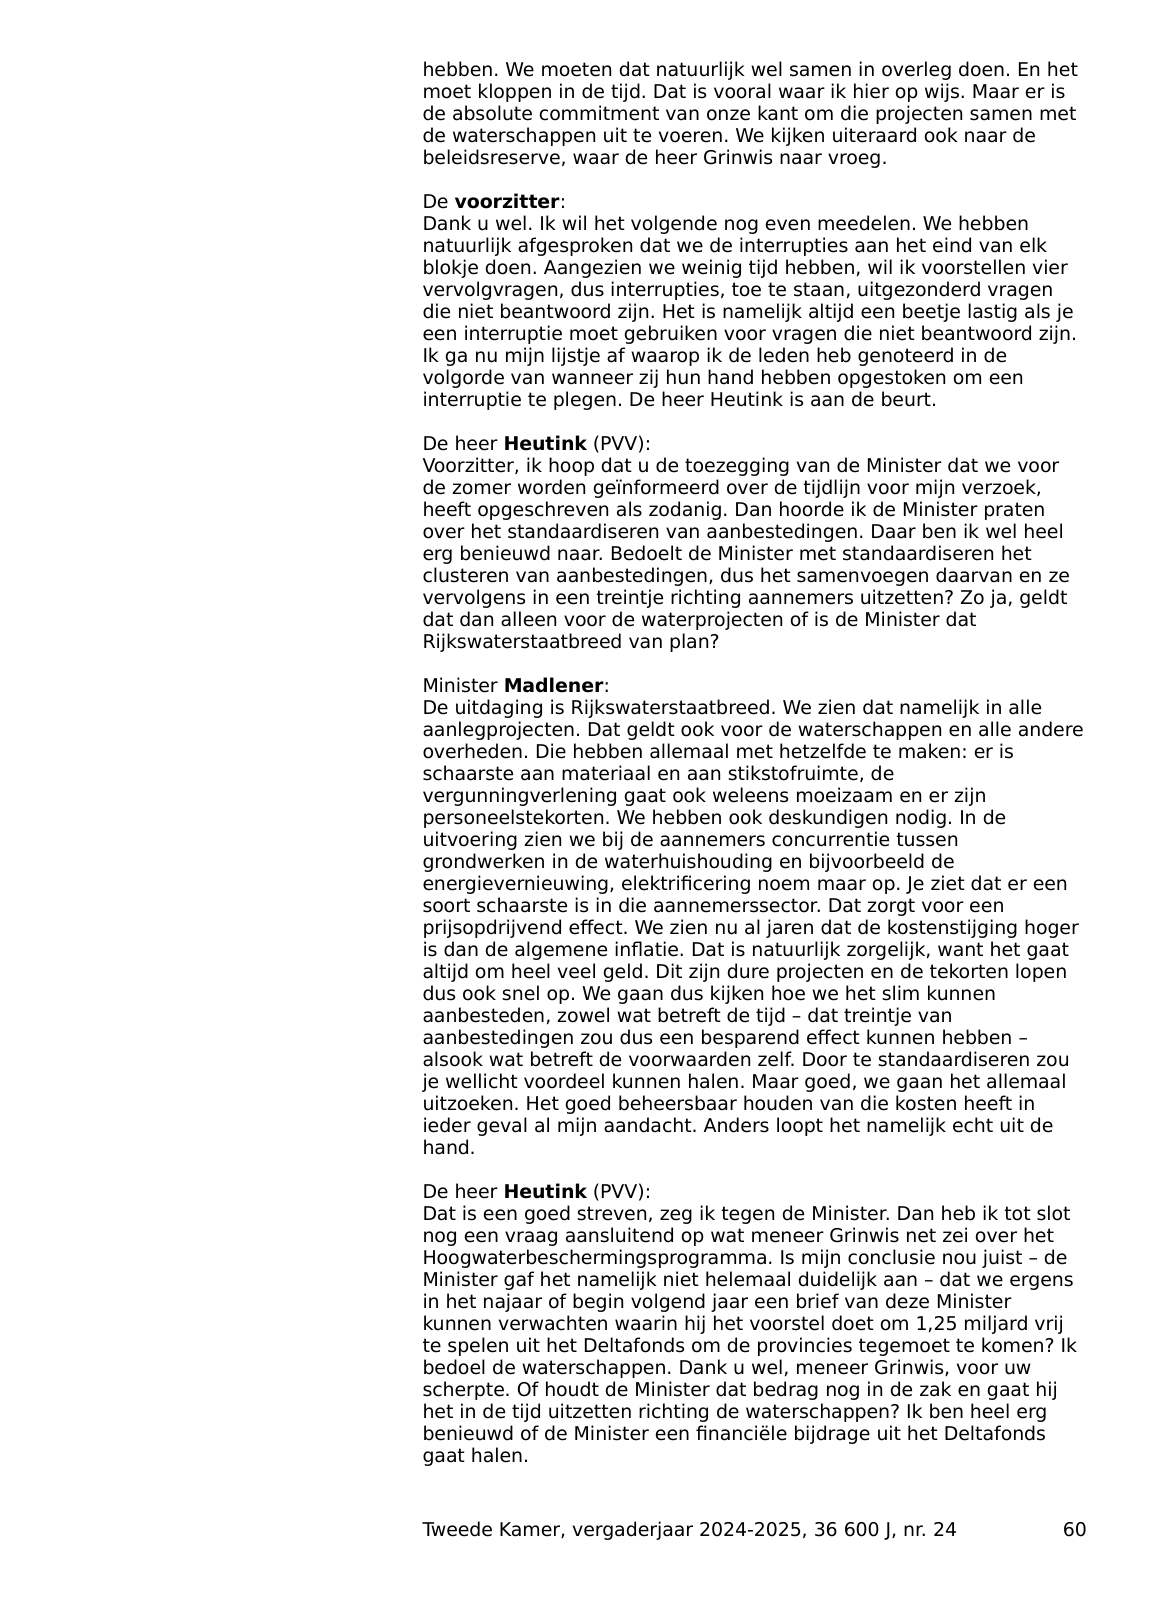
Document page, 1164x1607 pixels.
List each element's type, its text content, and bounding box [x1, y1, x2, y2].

text Dank u wel. Ik wil het volgende nog even meedelen. We hebben natuurlijk afgesproken dat we de interrupties aan het eind van elk blokje doen. Aangezien we weinig tijd hebben, wil ik voorstellen vier vervolgvragen, dus interrupties, toe te staan, uitgezonderd vragen die niet beantwoord zijn. Het is namelijk altijd een beetje lastig als je een interruptie moet gebruiken voor vragen die niet beantwoord zijn. Ik ga nu mijn lijstje af waarop ik de leden heb genoteerd in de volgorde van wanneer zij hun hand hebben opgestoken om een interruptie te plegen. De heer Heutink is aan de beurt. [422, 213, 1087, 411]
text hebben. We moeten dat natuurlijk wel samen in overleg doen. En het moet kloppen in de tijd. Dat is vooral waar ik hier op wijs. Maar er is de absolute commitment van onze kant om die projecten samen met de waterschappen uit te voeren. We kijken uiteraard ook naar de beleidsreserve, waar de heer Grinwis naar vroeg. [422, 59, 1087, 169]
text De uitdaging is Rijkswaterstaatbreed. We zien dat namelijk in alle aanlegprojecten. Dat geldt ook voor de waterschappen en alle andere overheden. Die hebben allemaal met hetzelfde te maken: er is schaarste aan materiaal en aan stikstofruimte, de vergunningverlening gaat ook weleens moeizaam en er zijn personeelstekorten. We hebben ook deskundigen nodig. In de uitvoering zien we bij de aannemers concurrentie tussen grondwerken in de waterhuishouding en bijvoorbeeld de energievernieuwing, elektrificering noem maar op. Je ziet dat er een soort schaarste is in die aannemerssector. Dat zorgt voor een prijsopdrijvend effect. We zien nu al jaren dat de kostenstijging hoger is dan de algemene inflatie. Dat is natuurlijk zorgelijk, want het gaat altijd om heel veel geld. Dit zijn dure projecten en de tekorten lopen dus ook snel op. We gaan dus kijken hoe we het slim kunnen aanbesteden, zowel wat betreft de tijd – dat treintje van aanbestedingen zou dus een besparend effect kunnen hebben – alsook wat betreft de voorwaarden zelf. Door te standaardiseren zou je wellicht voordeel kunnen halen. Maar goed, we gaan het allemaal uitzoeken. Het goed beheersbaar houden van die kosten heeft in ieder geval al mijn aandacht. Anders loopt het namelijk echt uit de hand. [422, 697, 1087, 1159]
text Minister Madlener: [422, 675, 1087, 697]
text De heer Heutink (PVV): [422, 433, 1087, 455]
text De voorzitter: [422, 191, 1087, 213]
text De heer Heutink (PVV): [422, 1181, 1087, 1203]
text Voorzitter, ik hoop dat u de toezegging van de Minister dat we voor de zomer worden geïnformeerd over de tijdlijn voor mijn verzoek, heeft opgeschreven als zodanig. Dan hoorde ik de Minister praten over het standaardiseren van aanbestedingen. Daar ben ik wel heel erg benieuwd naar. Bedoelt de Minister met standaardiseren het clusteren van aanbestedingen, dus het samenvoegen daarvan en ze vervolgens in een treintje richting aannemers uitzetten? Zo ja, geldt dat dan alleen voor de waterprojecten of is de Minister dat Rijkswaterstaatbreed van plan? [422, 455, 1087, 653]
text Dat is een goed streven, zeg ik tegen de Minister. Dan heb ik tot slot nog een vraag aansluitend op wat meneer Grinwis net zei over het Hoogwaterbeschermingsprogramma. Is mijn conclusie nou juist – de Minister gaf het namelijk niet helemaal duidelijk aan – dat we ergens in het najaar of begin volgend jaar een brief van deze Minister kunnen verwachten waarin hij het voorstel doet om 1,25 miljard vrij te spelen uit het Deltafonds om de provincies tegemoet te komen? Ik bedoel de waterschappen. Dank u wel, meneer Grinwis, voor uw scherpte. Of houdt de Minister dat bedrag nog in de zak en gaat hij het in de tijd uitzetten richting de waterschappen? Ik ben heel erg benieuwd of de Minister een financiële bijdrage uit het Deltafonds gaat halen. [422, 1203, 1087, 1467]
